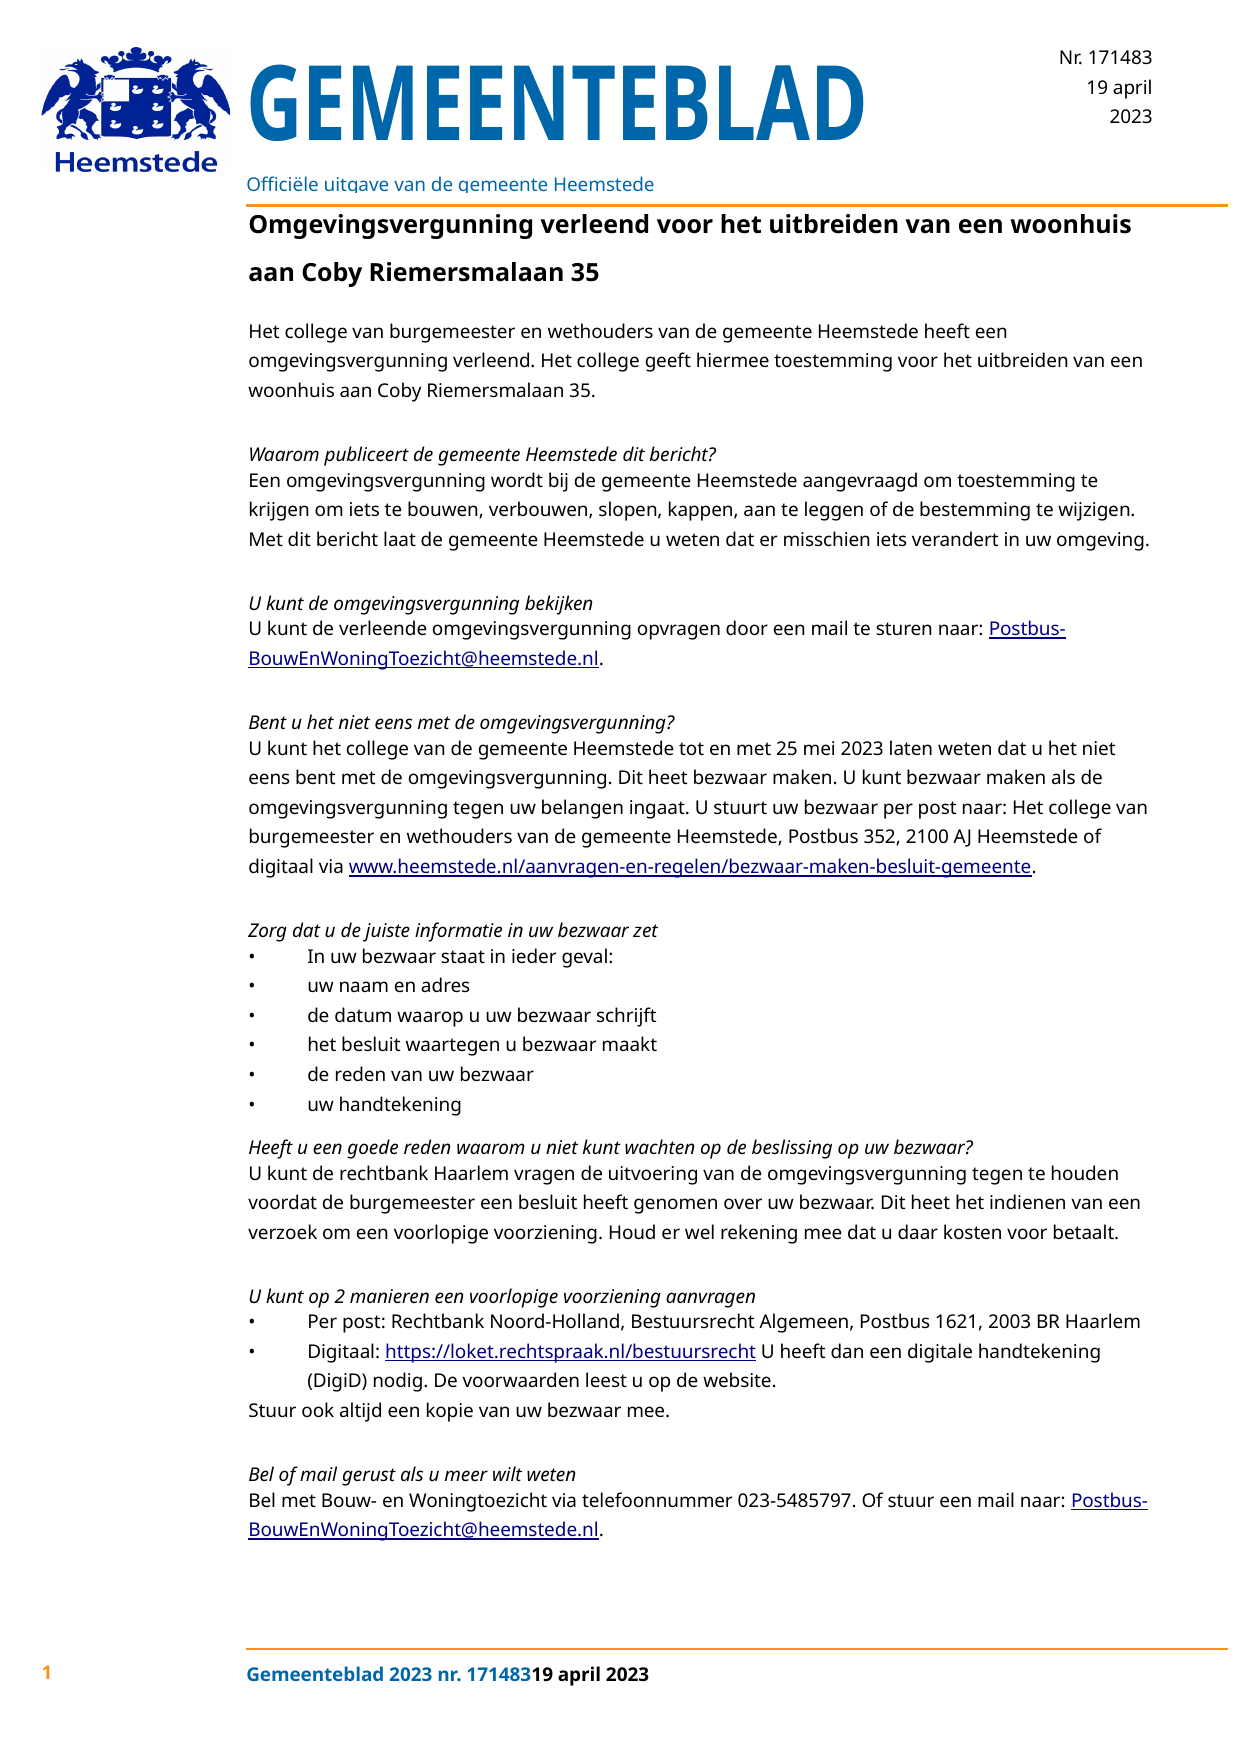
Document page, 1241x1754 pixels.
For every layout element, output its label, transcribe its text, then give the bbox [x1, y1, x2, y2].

list uw handtekening [248, 1091, 1152, 1117]
text Bel met Bouw- en Woningtoezicht via telefoonnummer 023-5485797. Of stuur een mail naar: Postbus-BouwEnWoningToezicht@heemstede.nl. [248, 1487, 1152, 1542]
list Digitaal: https://loket.rechtspraak.nl/bestuursrecht U heeft dan een digitale handtekening (DigiD) nodig. De voorwaarden leest u op de website. [248, 1338, 1152, 1393]
text U kunt op 2 manieren een voorlopige voorziening aanvragen [248, 1283, 1152, 1308]
picture [41, 47, 231, 172]
text Een omgevingsvergunning wordt bij de gemeente Heemstede aangevraagd om toestemming te krijgen om iets te bouwen, verbouwen, slopen, kappen, aan te leggen of de bestemming te wijzigen. Met dit bericht laat de gemeente Heemstede u weten dat er misschien iets verandert in uw omgeving. [248, 467, 1152, 552]
text Stuur ook altijd een kopie van uw bezwaar mee. [248, 1397, 1152, 1423]
text Zorg dat u de juiste informatie in uw bezwaar zet [248, 917, 1152, 943]
text U kunt de rechtbank Haarlem vragen de uitvoering van de omgevingsvergunning tegen te houden voordat de burgemeester een besluit heeft genomen over uw bezwaar. Dit heet het indienen van een verzoek om een voorlopige voorziening. Houd er wel rekening mee dat u daar kosten voor betaalt. [248, 1160, 1152, 1244]
text Het college van burgemeester en wethouders van de gemeente Heemstede heeft een omgevingsvergunning verleend. Het college geeft hiermee toestemming voor het uitbreiden van een woonhuis aan Coby Riemersmalaan 35. [248, 318, 1152, 403]
text U kunt het college van de gemeente Heemstede tot en met 25 mei 2023 laten weten dat u het niet eens bent met de omgevingsvergunning. Dit heet bezwaar maken. U kunt bezwaar maken als de omgevingsvergunning tegen uw belangen ingaat. U stuurt uw bezwaar per post naar: Het college van burgemeester en wethouders van de gemeente Heemstede, Postbus 352, 2100 AJ Heemstede of digitaal via www.heemstede.nl/aanvragen-en-regelen/bezwaar-maken-besluit-gemeente. [248, 735, 1152, 879]
list uw naam en adres [248, 972, 1152, 998]
text U kunt de verleende omgevingsvergunning opvragen door een mail te sturen naar: Postbus-BouwEnWoningToezicht@heemstede.nl. [248, 616, 1152, 671]
text Bent u het niet eens met de omgevingsvergunning? [248, 709, 1152, 735]
text Heeft u een goede reden waarom u niet kunt wachten op de beslissing op uw bezwaar? [248, 1134, 1152, 1160]
list In uw bezwaar staat in ieder geval: [248, 943, 1152, 969]
list de reden van uw bezwaar [248, 1061, 1152, 1087]
text U kunt de omgevingsvergunning bekijken [248, 590, 1152, 616]
text Omgevingsvergunning verleend voor het uitbreiden van een woonhuis aan Coby Riemersmalaan 35 [248, 207, 1152, 288]
text Bel of mail gerust als u meer wilt weten [248, 1461, 1152, 1487]
list Per post: Rechtbank Noord-Holland, Bestuursrecht Algemeen, Postbus 1621, 2003 BR Haarlem [248, 1308, 1152, 1334]
text Waarom publiceert de gemeente Heemstede dit bericht? [248, 441, 1152, 467]
list de datum waarop u uw bezwaar schrijft [248, 1002, 1152, 1028]
list het besluit waartegen u bezwaar maakt [248, 1032, 1152, 1057]
